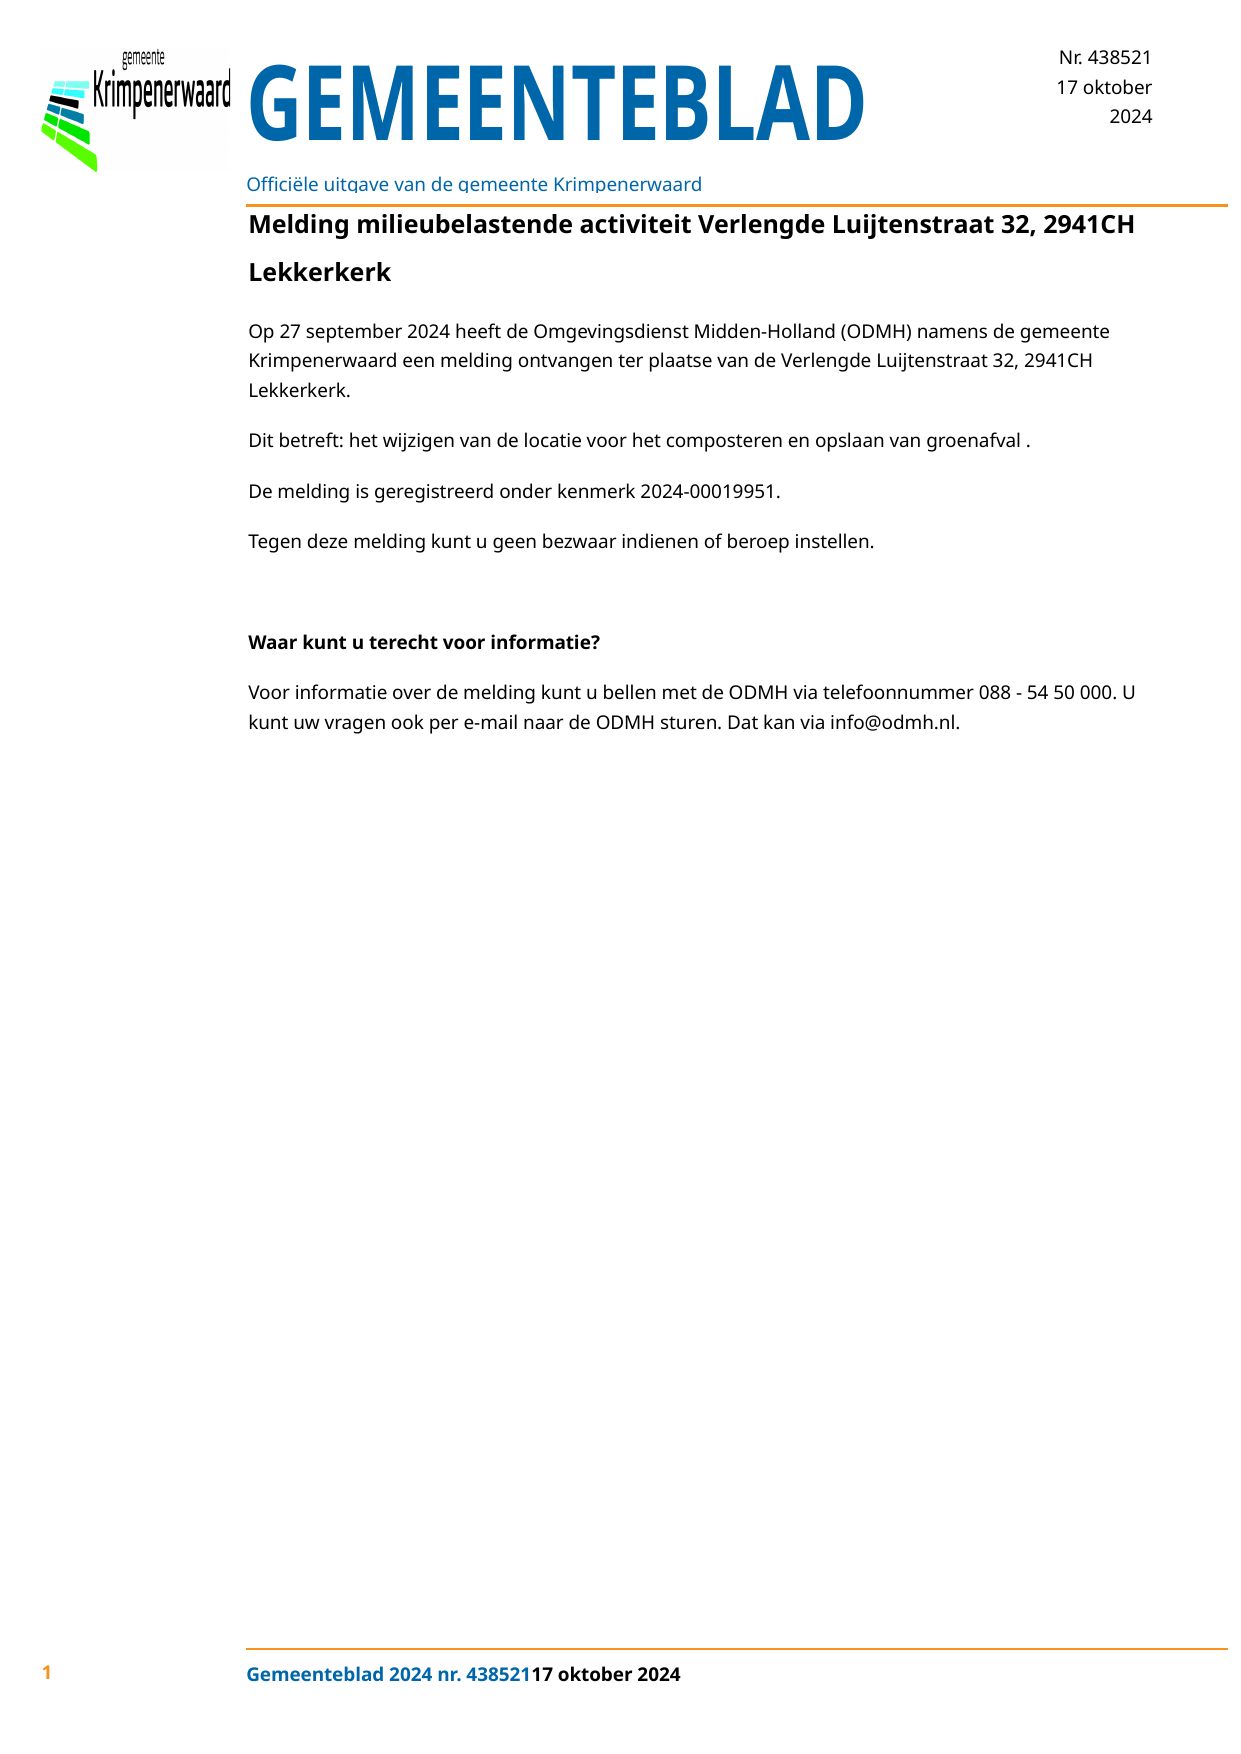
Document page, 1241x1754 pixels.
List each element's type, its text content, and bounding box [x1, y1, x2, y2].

text Op 27 september 2024 heeft de Omgevingsdienst Midden-Holland (ODMH) namens de gemeente Krimpenerwaard een melding ontvangen ter plaatse van de Verlengde Luijtenstraat 32, 2941CH Lekkerkerk. [248, 318, 1152, 403]
picture [41, 47, 231, 172]
text Voor informatie over de melding kunt u bellen met de ODMH via telefoonnummer 088 - 54 50 000. U kunt uw vragen ook per e-mail naar de ODMH sturen. Dat kan via info@odmh.nl. [248, 679, 1152, 735]
text Waar kunt u terecht voor informatie? [248, 629, 1152, 655]
text Dit betreft: het wijzigen van de locatie voor het composteren en opslaan van groenafval . [248, 427, 1152, 453]
text De melding is geregistreerd onder kenmerk 2024-00019951. [248, 478, 1152, 504]
text Melding milieubelastende activiteit Verlengde Luijtenstraat 32, 2941CH Lekkerkerk [248, 207, 1152, 288]
text Tegen deze melding kunt u geen bezwaar indienen of beroep instellen. [248, 528, 1152, 554]
